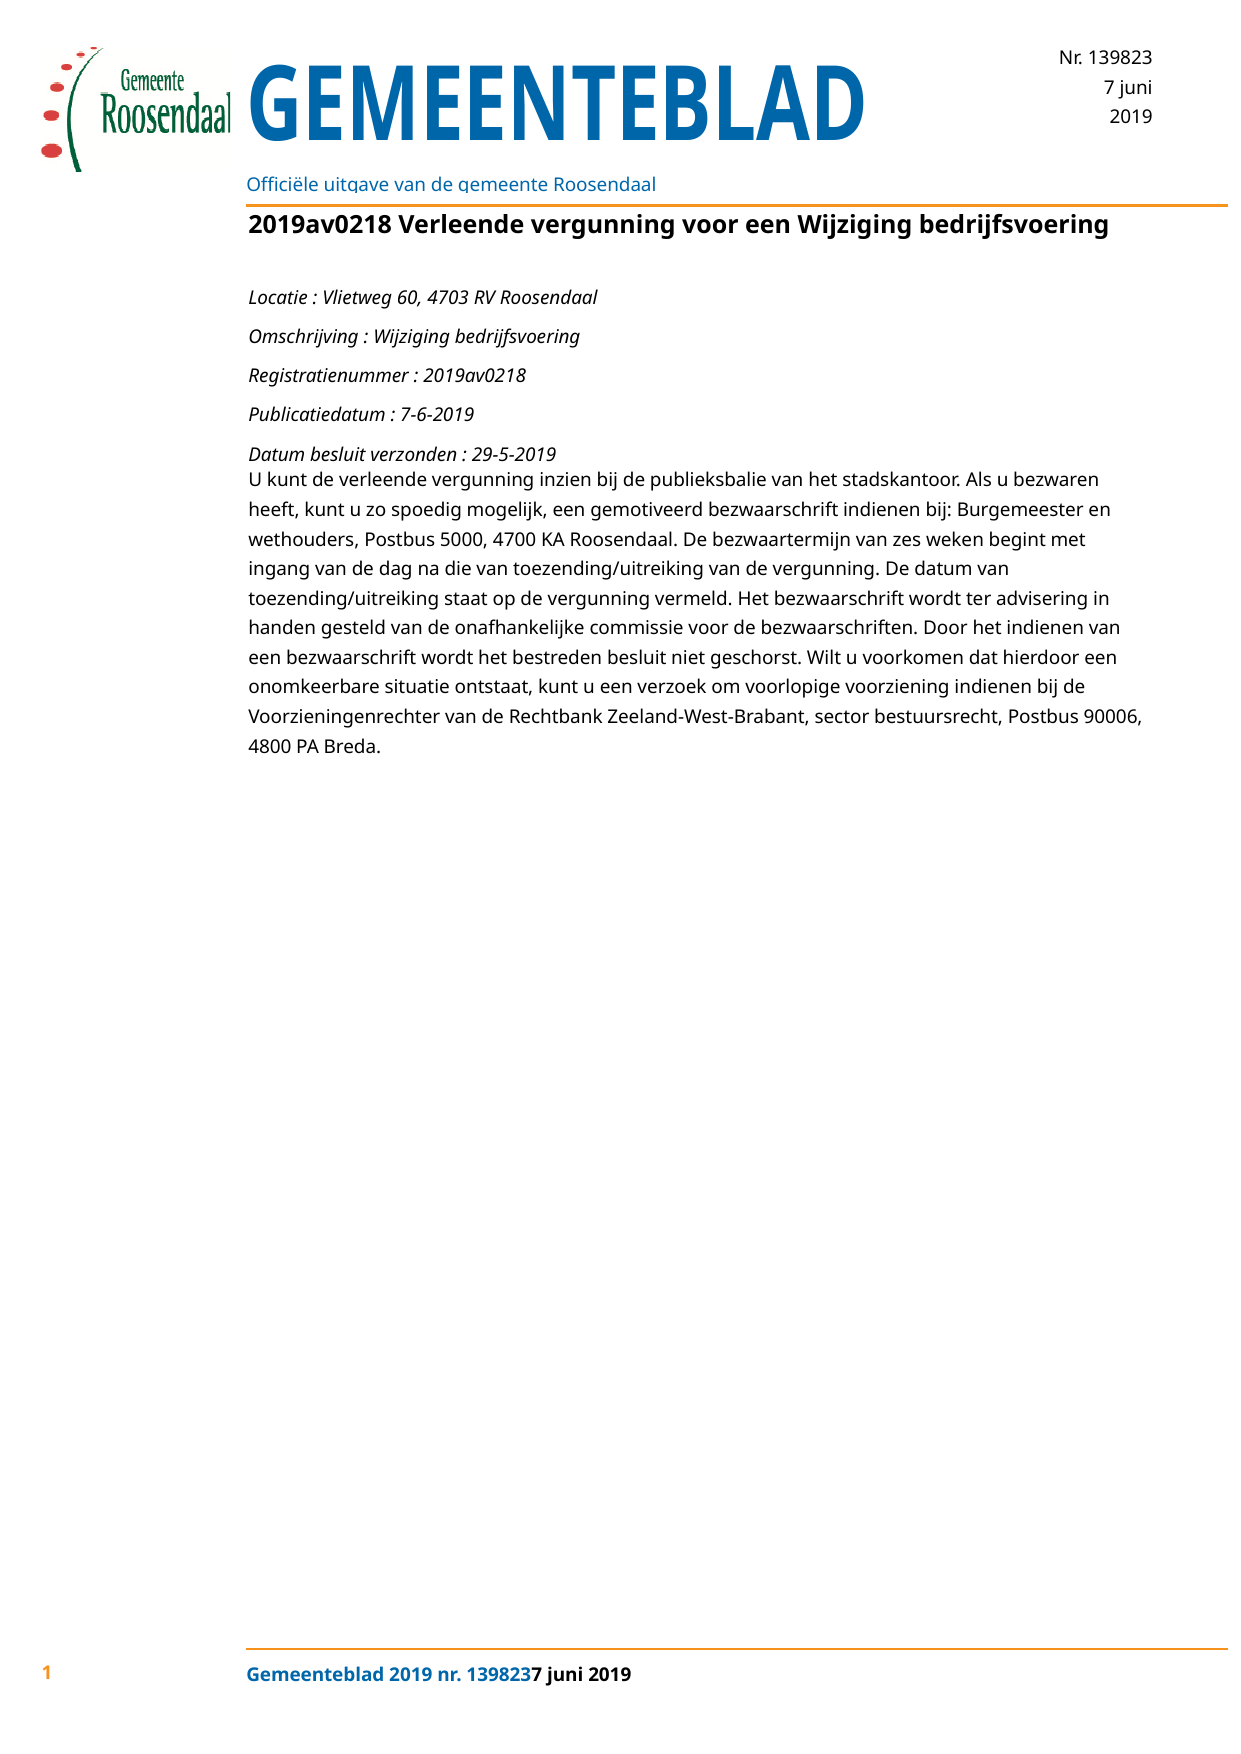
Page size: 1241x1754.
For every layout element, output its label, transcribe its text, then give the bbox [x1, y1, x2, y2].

text Publicatiedatum : 7-6-2019 [248, 402, 1152, 427]
text Omschrijving : Wijziging bedrijfsvoering [248, 323, 1152, 349]
text U kunt de verleende vergunning inzien bij de publieksbalie van het stadskantoor. Als u bezwaren heeft, kunt u zo spoedig mogelijk, een gemotiveerd bezwaarschrift indienen bij: Burgemeester en wethouders, Postbus 5000, 4700 KA Roosendaal. De bezwaartermijn van zes weken begint met ingang van de dag na die van toezending/uitreiking van de vergunning. De datum van toezending/uitreiking staat op de vergunning vermeld. Het bezwaarschrift wordt ter advisering in handen gesteld van de onafhankelijke commissie voor de bezwaarschriften. Door het indienen van een bezwaarschrift wordt het bestreden besluit niet geschorst. Wilt u voorkomen dat hierdoor een onomkeerbare situatie ontstaat, kunt u een verzoek om voorlopige voorziening indienen bij de Voorzieningenrechter van de Rechtbank Zeeland-West-Brabant, sector bestuursrecht, Postbus 90006, 4800 PA Breda. [248, 467, 1152, 759]
text Locatie : Vlietweg 60, 4703 RV Roosendaal [248, 284, 1152, 309]
text Registratienummer : 2019av0218 [248, 362, 1152, 388]
picture [41, 47, 231, 172]
text Datum besluit verzonden : 29-5-2019 [248, 441, 1152, 467]
text 2019av0218 Verleende vergunning voor een Wijziging bedrijfsvoering [248, 207, 1152, 241]
